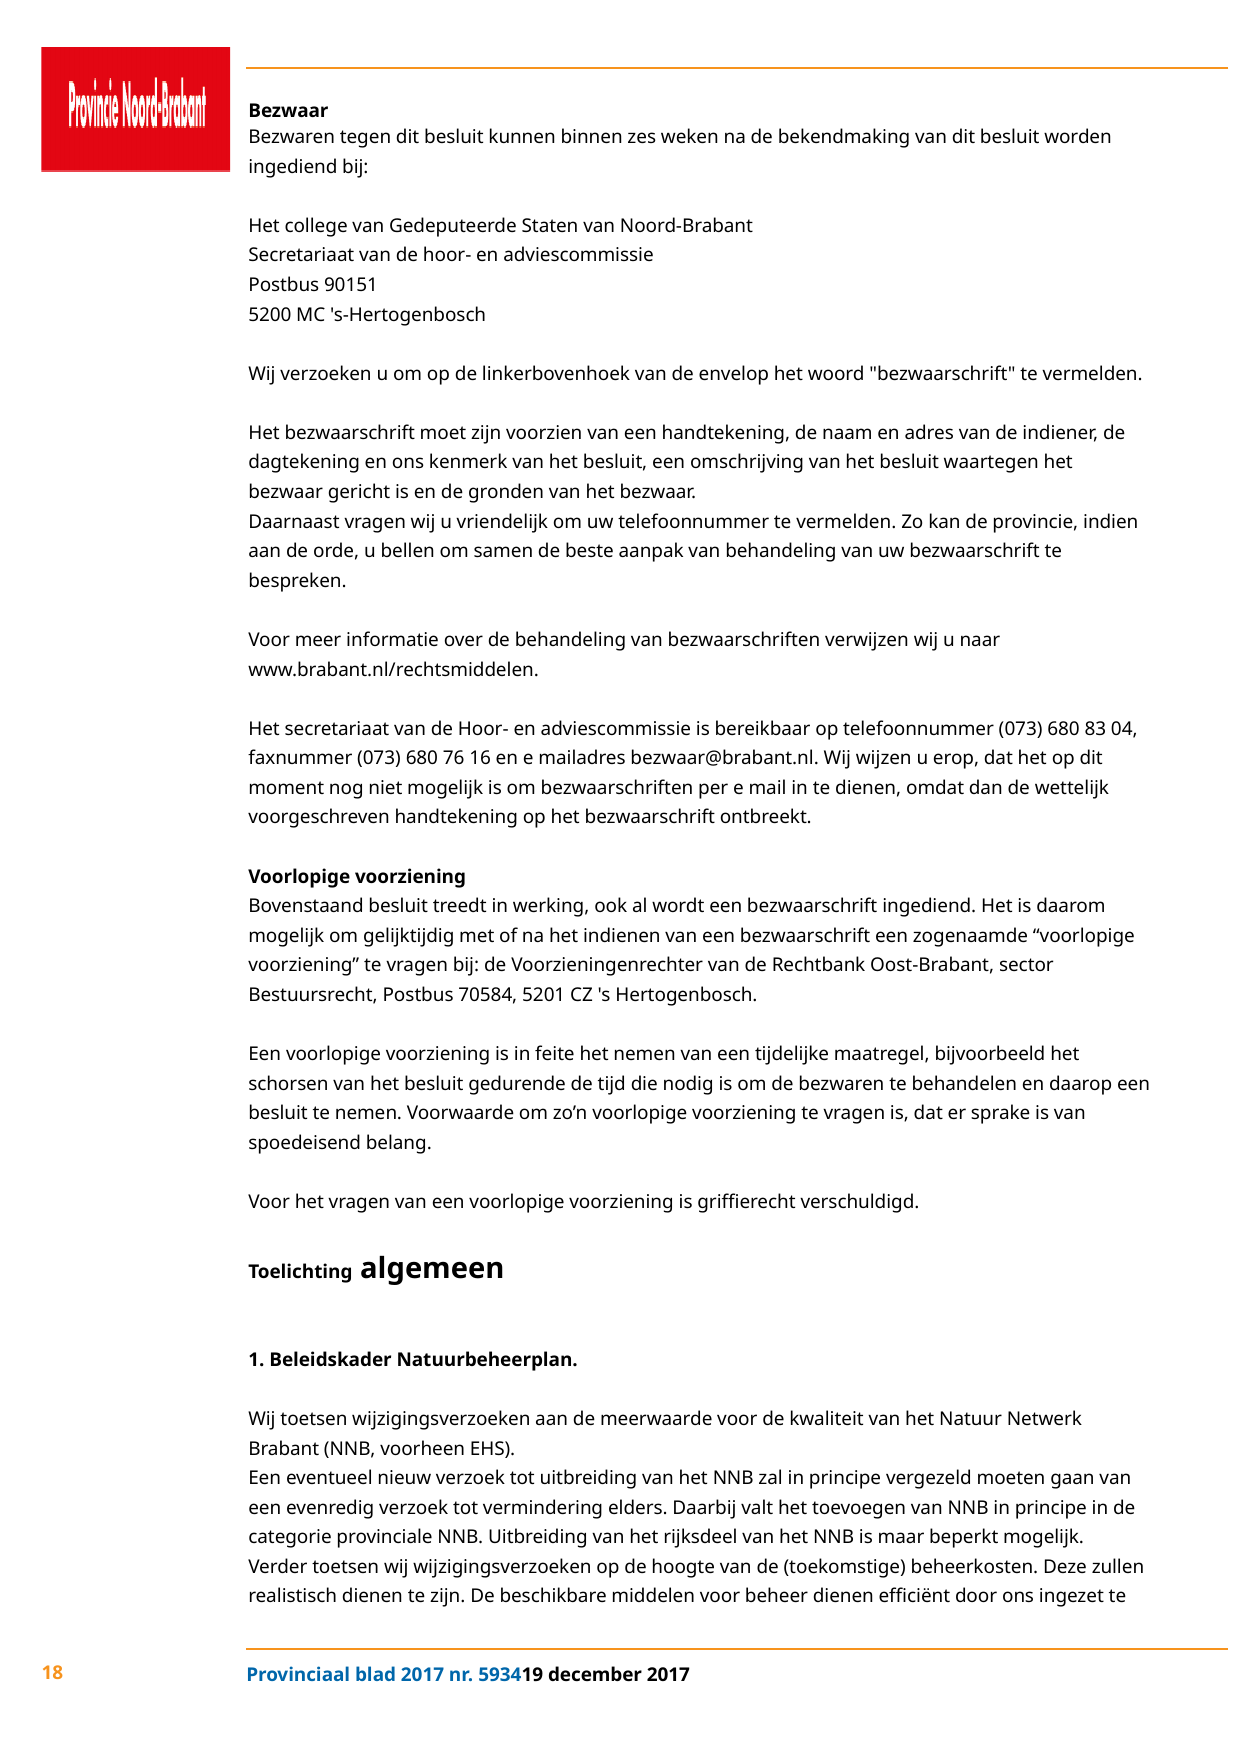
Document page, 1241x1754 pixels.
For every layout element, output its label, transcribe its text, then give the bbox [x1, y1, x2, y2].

text Een eventueel nieuw verzoek tot uitbreiding van het NNB zal in principe vergezeld moeten gaan van een evenredig verzoek tot vermindering elders. Daarbij valt het toevoegen van NNB in principe in de categorie provinciale NNB. Uitbreiding van het rijksdeel van het NNB is maar beperkt mogelijk. [248, 1464, 1152, 1549]
text Daarnaast vragen wij u vriendelijk om uw telefoonnummer te vermelden. Zo kan de provincie, indien aan de orde, u bellen om samen de beste aanpak van behandeling van uw bezwaarschrift te bespreken. [248, 508, 1152, 593]
text Een voorlopige voorziening is in feite het nemen van een tijdelijke maatregel, bijvoorbeeld het schorsen van het besluit gedurende de tijd die nodig is om de bezwaren te behandelen en daarop een besluit te nemen. Voorwaarde om zo’n voorlopige voorziening te vragen is, dat er sprake is van spoedeisend belang. [248, 1040, 1152, 1155]
text Secretariaat van de hoor- en adviescommissie [248, 242, 1152, 267]
text Wij toetsen wijzigingsverzoeken aan de meerwaarde voor de kwaliteit van het Natuur Netwerk Brabant (NNB, voorheen EHS). [248, 1405, 1152, 1460]
text Postbus 90151 [248, 271, 1152, 297]
text Wij verzoeken u om op de linkerbovenhoek van de envelop het woord "bezwaarschrift" te vermelden. [248, 360, 1152, 386]
text Voorlopige voorziening [248, 863, 1152, 889]
text Voor meer informatie over de behandeling van bezwaarschriften verwijzen wij u naar www.brabant.nl/rechtsmiddelen. [248, 626, 1152, 682]
text Verder toetsen wij wijzigingsverzoeken op de hoogte van de (toekomstige) beheerkosten. Deze zullen realistisch dienen te zijn. De beschikbare middelen voor beheer dienen efficiënt door ons ingezet te [248, 1553, 1152, 1608]
text 5200 MC 's-Hertogenbosch [248, 301, 1152, 327]
text Bezwaar [248, 95, 1152, 123]
text 1. Beleidskader Natuurbeheerplan. [248, 1346, 1152, 1372]
text Bovenstaand besluit treedt in werking, ook al wordt een bezwaarschrift ingediend. Het is daarom mogelijk om gelijktijdig met of na het indienen van een bezwaarschrift een zogenaamde “voorlopige voorziening” te vragen bij: de Voorzieningenrechter van de Rechtbank Oost-Brabant, sector Bestuursrecht, Postbus 70584, 5201 CZ 's Hertogenbosch. [248, 892, 1152, 1007]
text Toelichting algemeen [248, 1247, 1152, 1287]
text Het bezwaarschrift moet zijn voorzien van een handtekening, de naam en adres van de indiener, de dagtekening en ons kenmerk van het besluit, een omschrijving van het besluit waartegen het bezwaar gericht is en de gronden van het bezwaar. [248, 419, 1152, 504]
text Het secretariaat van de Hoor- en adviescommissie is bereikbaar op telefoonnummer (073) 680 83 04, faxnummer (073) 680 76 16 en e mailadres bezwaar@brabant.nl. Wij wijzen u erop, dat het op dit moment nog niet mogelijk is om bezwaarschriften per e mail in te dienen, omdat dan de wettelijk voorgeschreven handtekening op het bezwaarschrift ontbreekt. [248, 715, 1152, 829]
text Bezwaren tegen dit besluit kunnen binnen zes weken na de bekendmaking van dit besluit worden ingediend bij: [248, 123, 1152, 179]
picture [41, 47, 231, 172]
text Het college van Gedeputeerde Staten van Noord-Brabant [248, 212, 1152, 238]
text Voor het vragen van een voorlopige voorziening is griffierecht verschuldigd. [248, 1188, 1152, 1214]
